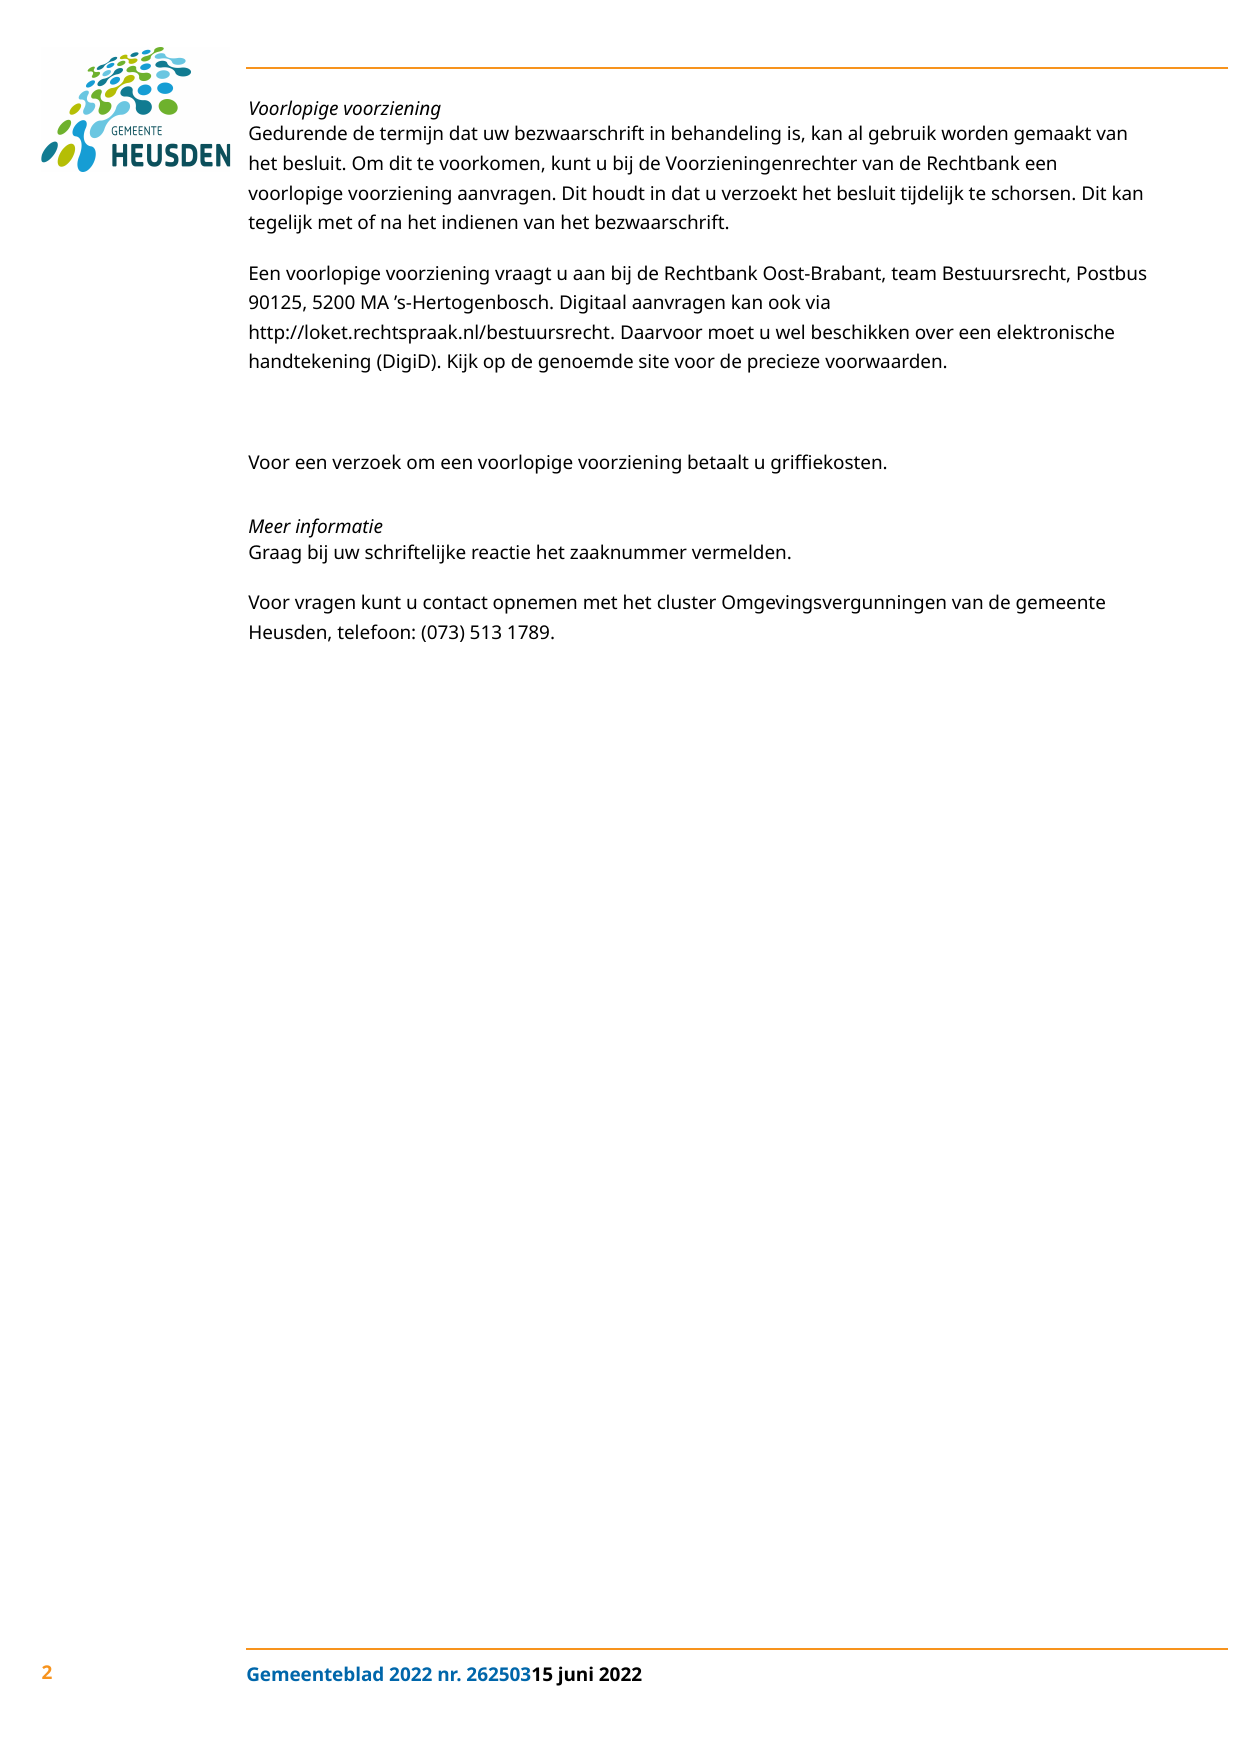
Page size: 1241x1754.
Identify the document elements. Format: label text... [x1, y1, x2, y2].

picture [41, 47, 231, 172]
text Voor vragen kunt u contact opnemen met het cluster Omgevingsvergunningen van de gemeente Heusden, telefoon: (073) 513 1789. [248, 589, 1152, 645]
text Een voorlopige voorziening vraagt u aan bij de Rechtbank Oost-Brabant, team Bestuursrecht, Postbus 90125, 5200 MA ’s-Hertogenbosch. Digitaal aanvragen kan ook via http://loket.rechtspraak.nl/bestuursrecht. Daarvoor moet u wel beschikken over een elektronische handtekening (DigiD). Kijk op de genoemde site voor de precieze voorwaarden. [248, 260, 1152, 374]
text Voor een verzoek om een voorlopige voorziening betaalt u griffiekosten. [248, 449, 1152, 475]
text Voorlopige voorziening [248, 95, 1152, 121]
text Meer informatie [248, 513, 1152, 539]
text Graag bij uw schriftelijke reactie het zaaknummer vermelden. [248, 539, 1152, 565]
text Gedurende de termijn dat uw bezwaarschrift in behandeling is, kan al gebruik worden gemaakt van het besluit. Om dit te voorkomen, kunt u bij de Voorzieningenrechter van de Rechtbank een voorlopige voorziening aanvragen. Dit houdt in dat u verzoekt het besluit tijdelijk te schorsen. Dit kan tegelijk met of na het indienen van het bezwaarschrift. [248, 121, 1152, 235]
